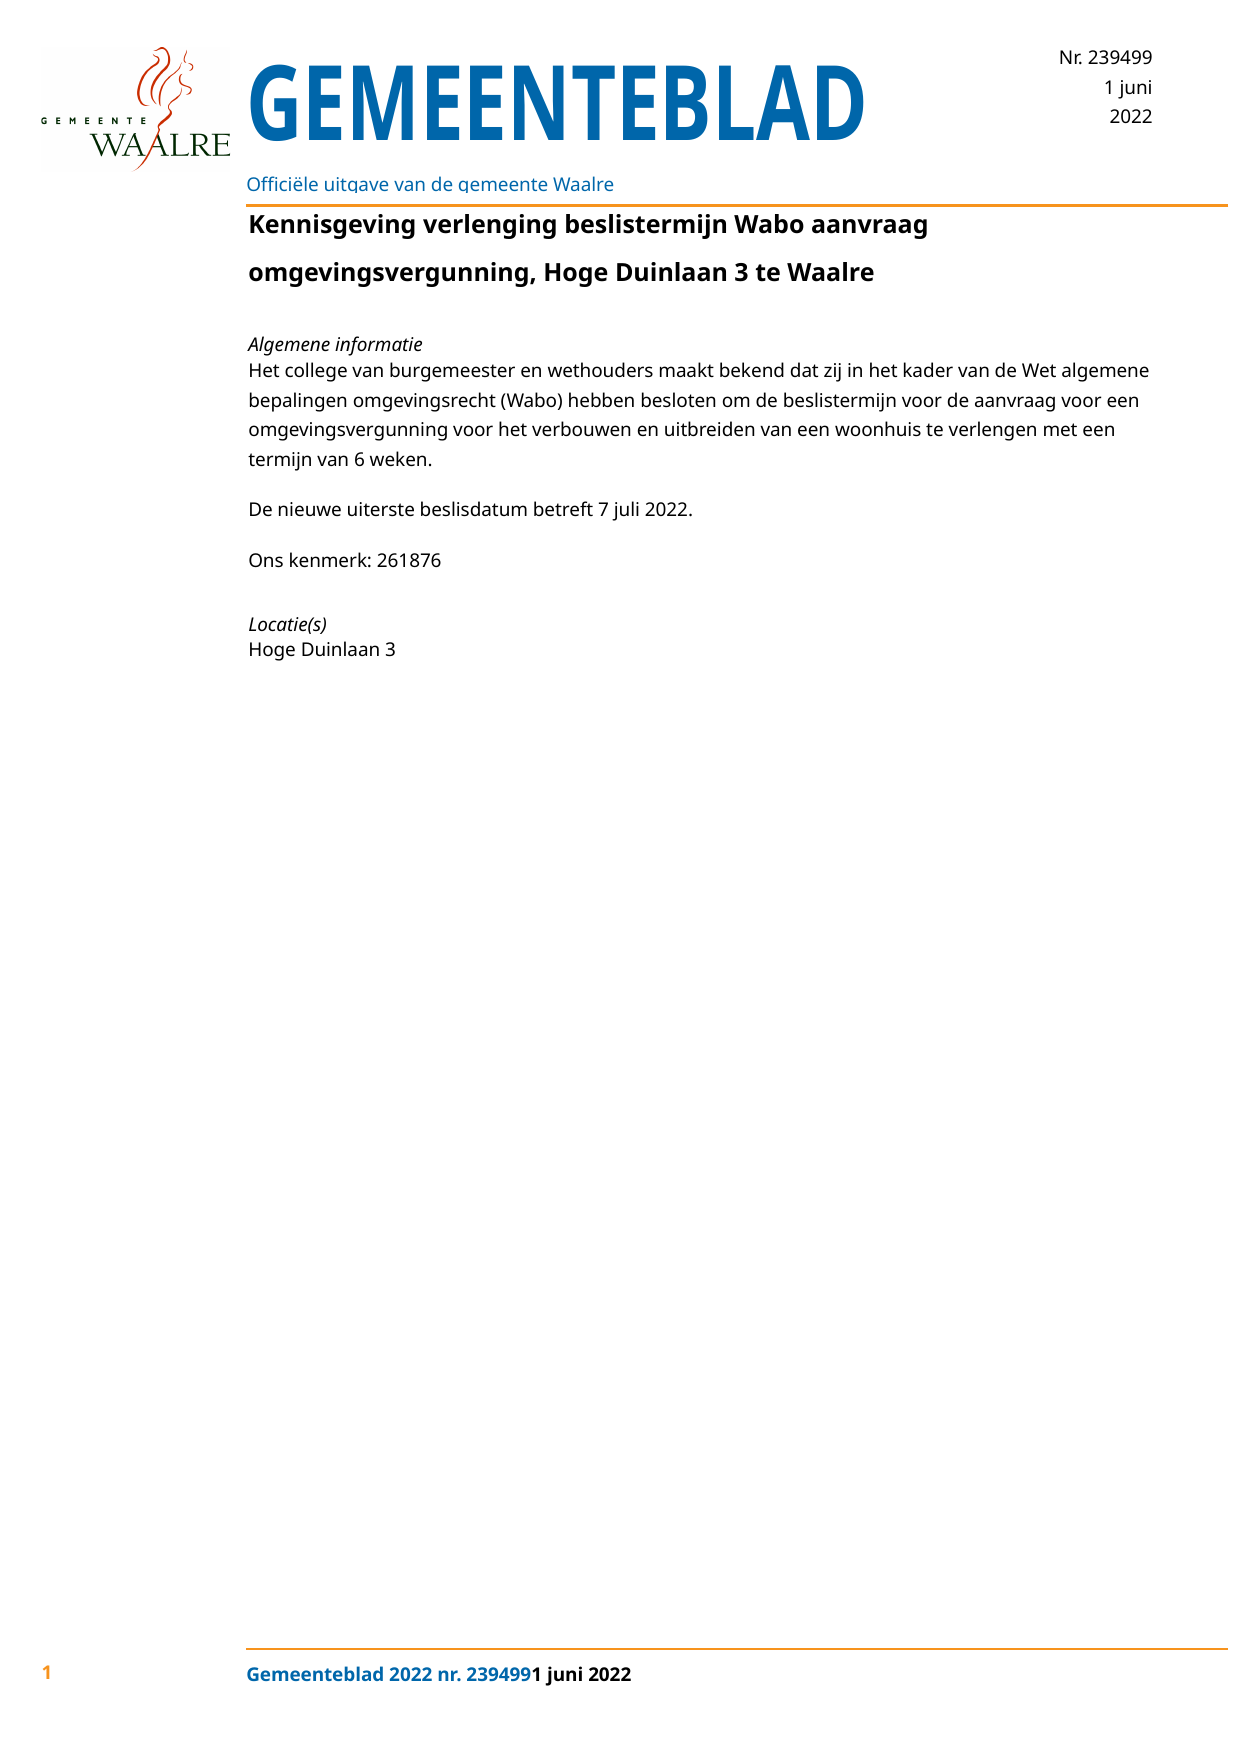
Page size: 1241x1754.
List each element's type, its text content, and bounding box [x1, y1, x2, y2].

text Ons kenmerk: 261876 [248, 547, 1152, 572]
text De nieuwe uiterste beslisdatum betreft 7 juli 2022. [248, 496, 1152, 522]
text Hoge Duinlaan 3 [248, 636, 1152, 662]
picture [41, 47, 231, 172]
text Het college van burgemeester en wethouders maakt bekend dat zij in het kader van de Wet algemene bepalingen omgevingsrecht (Wabo) hebben besloten om de beslistermijn voor de aanvraag voor een omgevingsvergunning voor het verbouwen en uitbreiden van een woonhuis te verlengen met een termijn van 6 weken. [248, 357, 1152, 472]
text Locatie(s) [248, 611, 1152, 636]
text Kennisgeving verlenging beslistermijn Wabo aanvraag omgevingsvergunning, Hoge Duinlaan 3 te Waalre [248, 207, 1152, 288]
text Algemene informatie [248, 331, 1152, 357]
